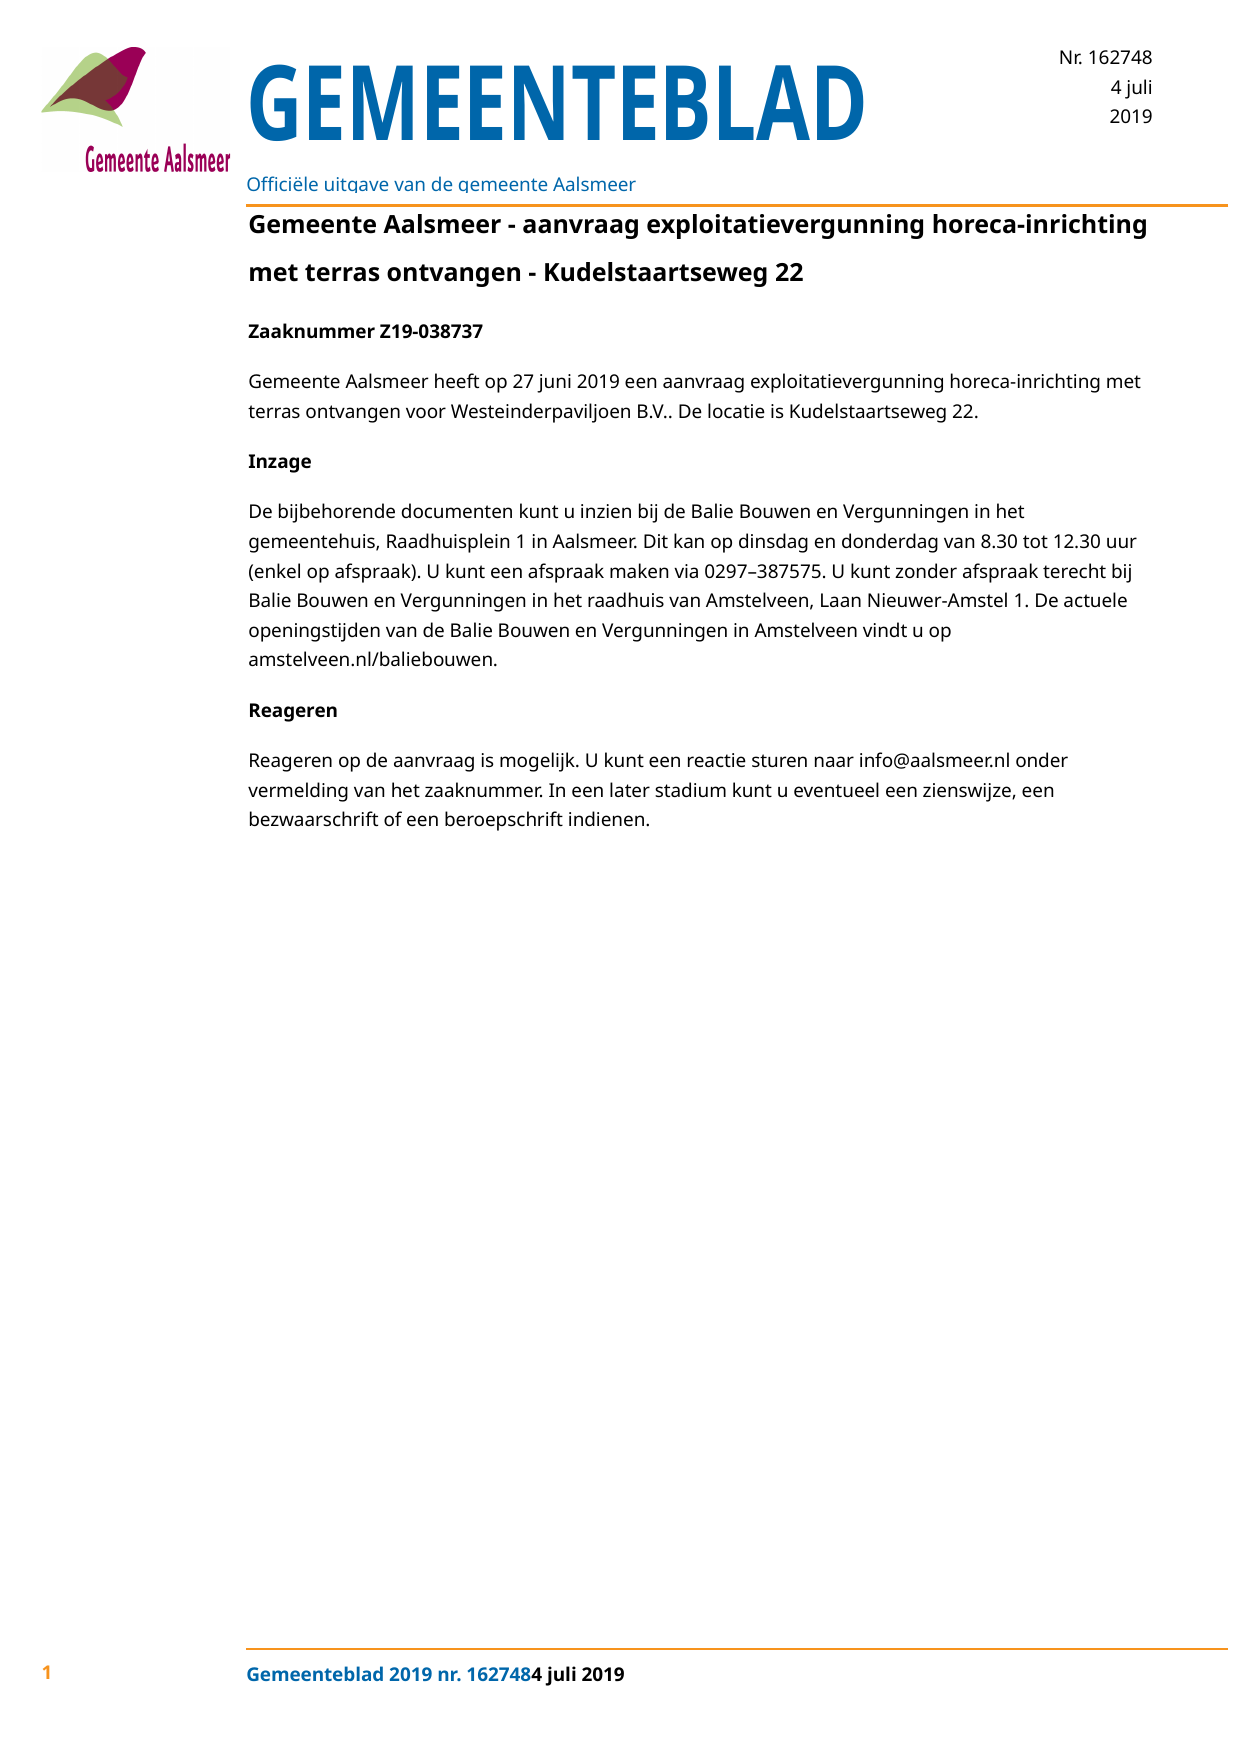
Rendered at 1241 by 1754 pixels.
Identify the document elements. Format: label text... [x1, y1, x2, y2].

text Zaaknummer Z19-038737 [248, 318, 1152, 344]
text Gemeente Aalsmeer heeft op 27 juni 2019 een aanvraag exploitatievergunning horeca-inrichting met terras ontvangen voor Westeinderpaviljoen B.V.. De locatie is Kudelstaartseweg 22. [248, 368, 1152, 424]
text Gemeente Aalsmeer - aanvraag exploitatievergunning horeca-inrichting met terras ontvangen - Kudelstaartseweg 22 [248, 207, 1152, 288]
text Inzage [248, 448, 1152, 474]
text Reageren op de aanvraag is mogelijk. U kunt een reactie sturen naar info@aalsmeer.nl onder vermelding van het zaaknummer. In een later stadium kunt u eventueel een zienswijze, een bezwaarschrift of een beroepschrift indienen. [248, 747, 1152, 832]
text De bijbehorende documenten kunt u inzien bij de Balie Bouwen en Vergunningen in het gemeentehuis, Raadhuisplein 1 in Aalsmeer. Dit kan op dinsdag en donderdag van 8.30 tot 12.30 uur (enkel op afspraak). U kunt een afspraak maken via 0297–387575. U kunt zonder afspraak terecht bij Balie Bouwen en Vergunningen in het raadhuis van Amstelveen, Laan Nieuwer-Amstel 1. De actuele openingstijden van de Balie Bouwen en Vergunningen in Amstelveen vindt u op amstelveen.nl/baliebouwen. [248, 499, 1152, 672]
text Reageren [248, 697, 1152, 723]
picture [41, 47, 231, 172]
